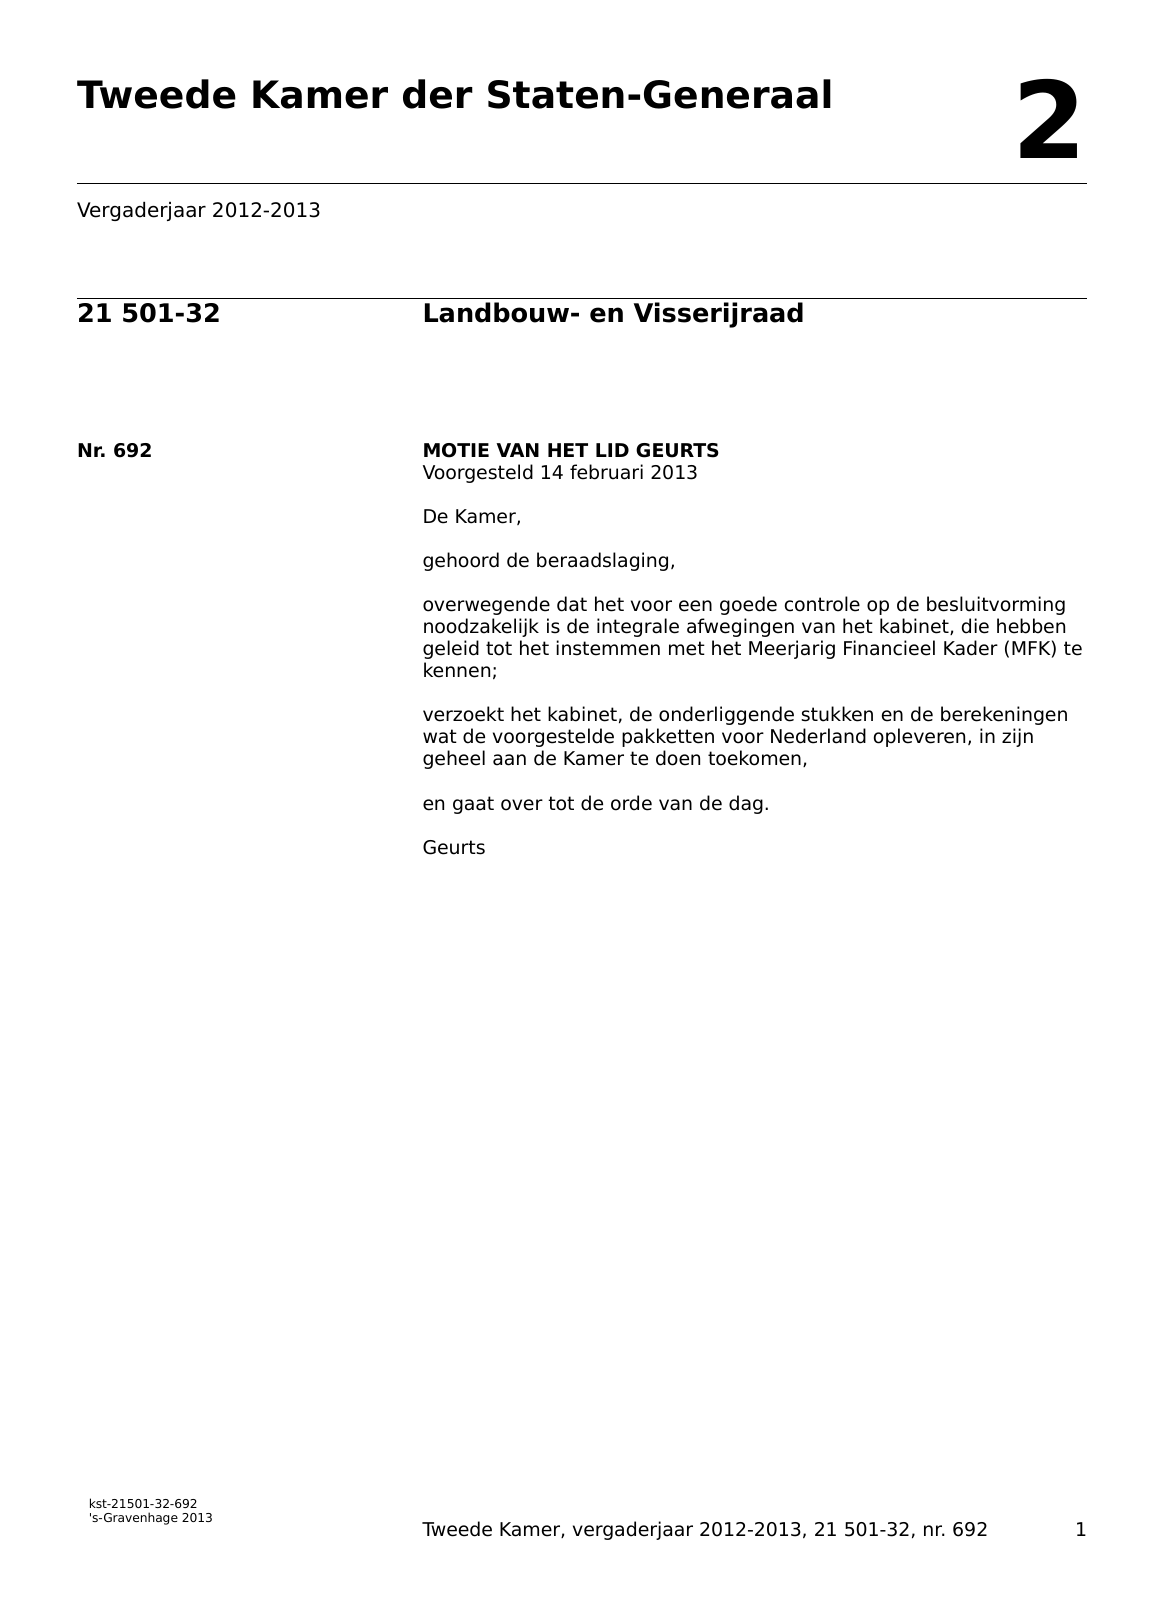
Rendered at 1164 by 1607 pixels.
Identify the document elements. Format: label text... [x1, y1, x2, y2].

text De Kamer, [422, 506, 1087, 528]
subtitle Nr. 692 MOTIE VAN HET LID GEURTS [77, 440, 1087, 462]
text Geurts [422, 837, 1087, 858]
table_header 2 [886, 59, 1087, 183]
text Voorgesteld 14 februari 2013 [422, 462, 1087, 484]
table_cell Vergaderjaar 2012-2013 [77, 184, 1087, 298]
subtitle 21 501-32 Landbouw- en Visserijraad [77, 299, 1087, 329]
text 's-Gravenhage 2013 [88, 1511, 323, 1525]
text gehoord de beraadslaging, [422, 550, 1087, 572]
text verzoekt het kabinet, de onderliggende stukken en de berekeningen wat de voorgestelde pakketten voor Nederland opleveren, in zijn geheel aan de Kamer te doen toekomen, [422, 704, 1087, 770]
table_header Tweede Kamer der Staten-Generaal [77, 59, 886, 183]
text en gaat over tot de orde van de dag. [422, 792, 1087, 814]
text kst-21501-32-692 [88, 1497, 323, 1511]
text overwegende dat het voor een goede controle op de besluitvorming noodzakelijk is de integrale afwegingen van het kabinet, die hebben geleid tot het instemmen met het Meerjarig Financieel Kader (MFK) te kennen; [422, 594, 1087, 682]
